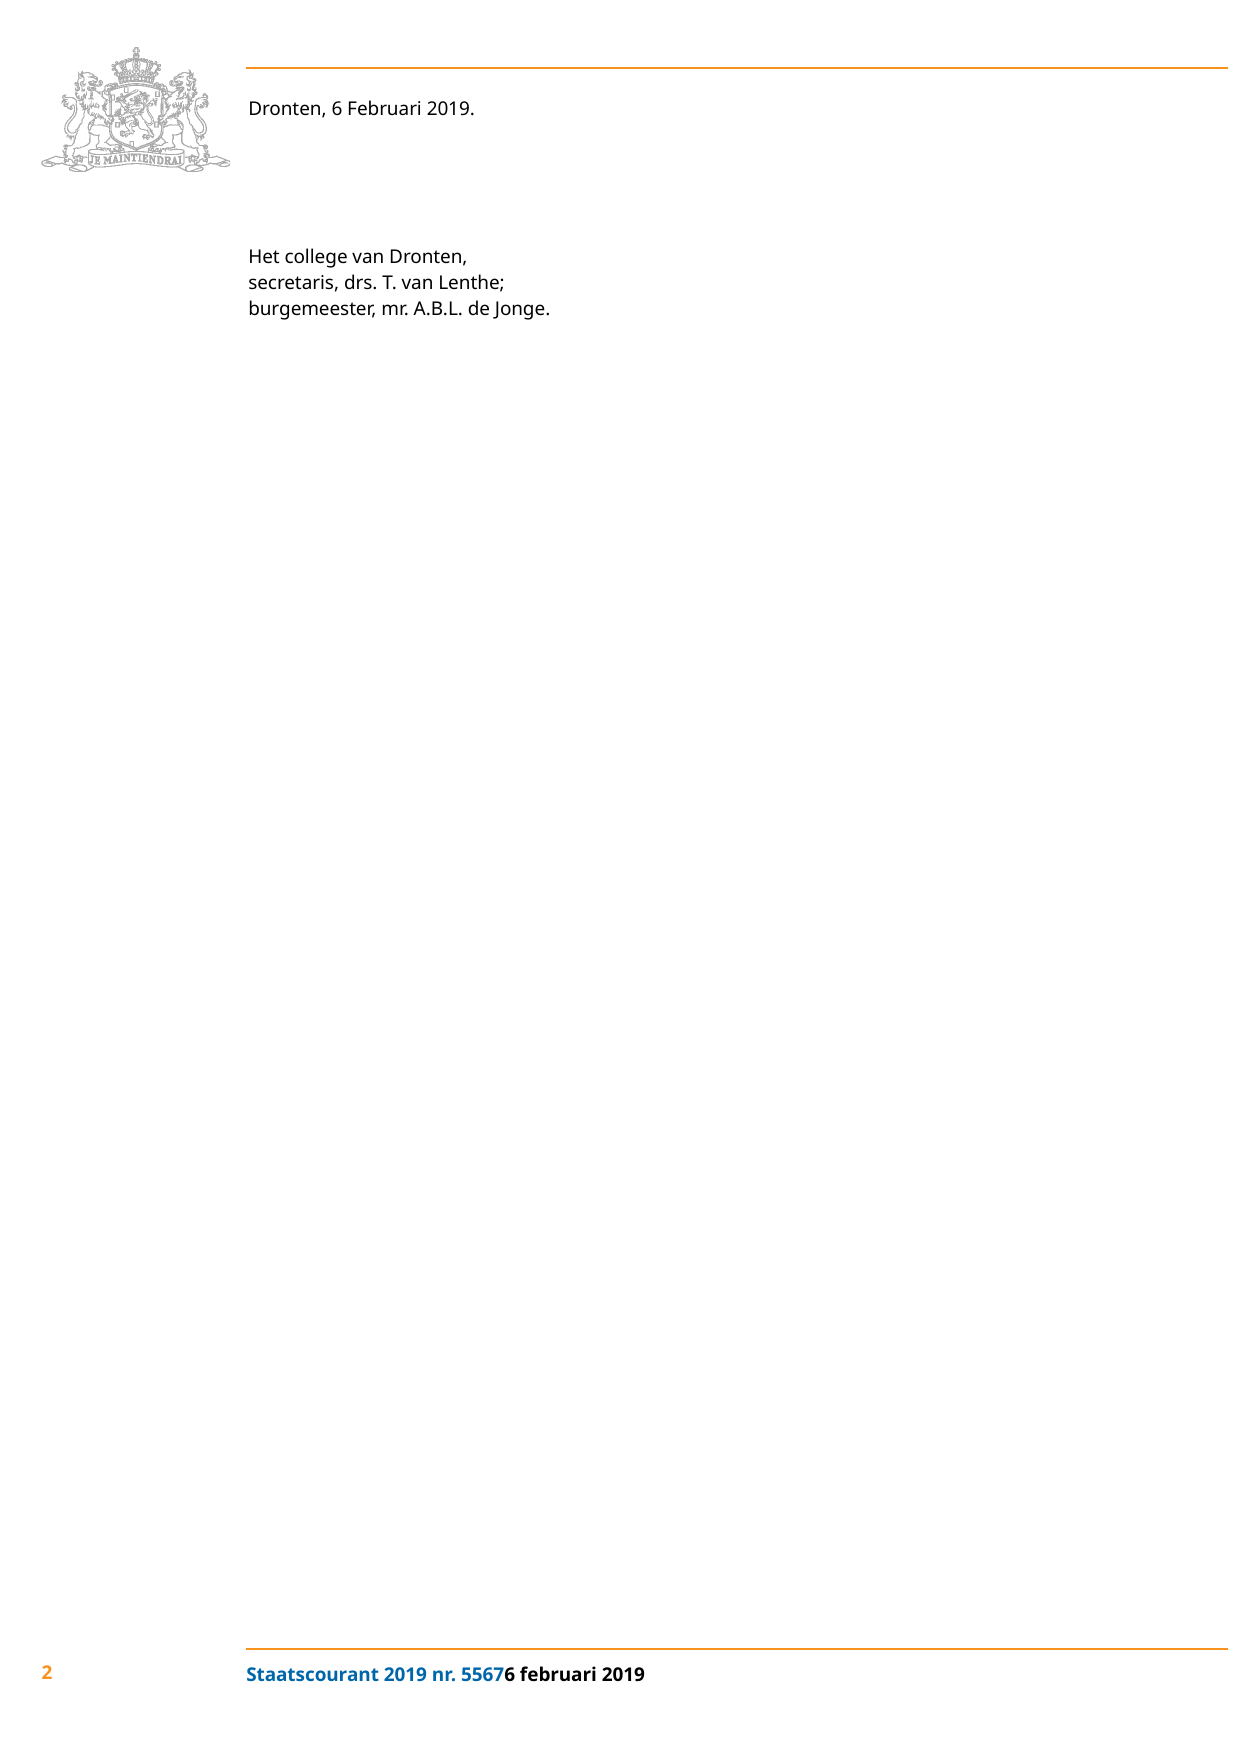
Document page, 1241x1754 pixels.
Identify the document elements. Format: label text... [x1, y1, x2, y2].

text Het college van Dronten, [248, 243, 1152, 269]
text secretaris, drs. T. van Lenthe; [248, 269, 1152, 295]
text burgemeester, mr. A.B.L. de Jonge. [248, 295, 1152, 321]
picture [41, 47, 231, 172]
text Dronten, 6 Februari 2019. [248, 95, 1152, 121]
